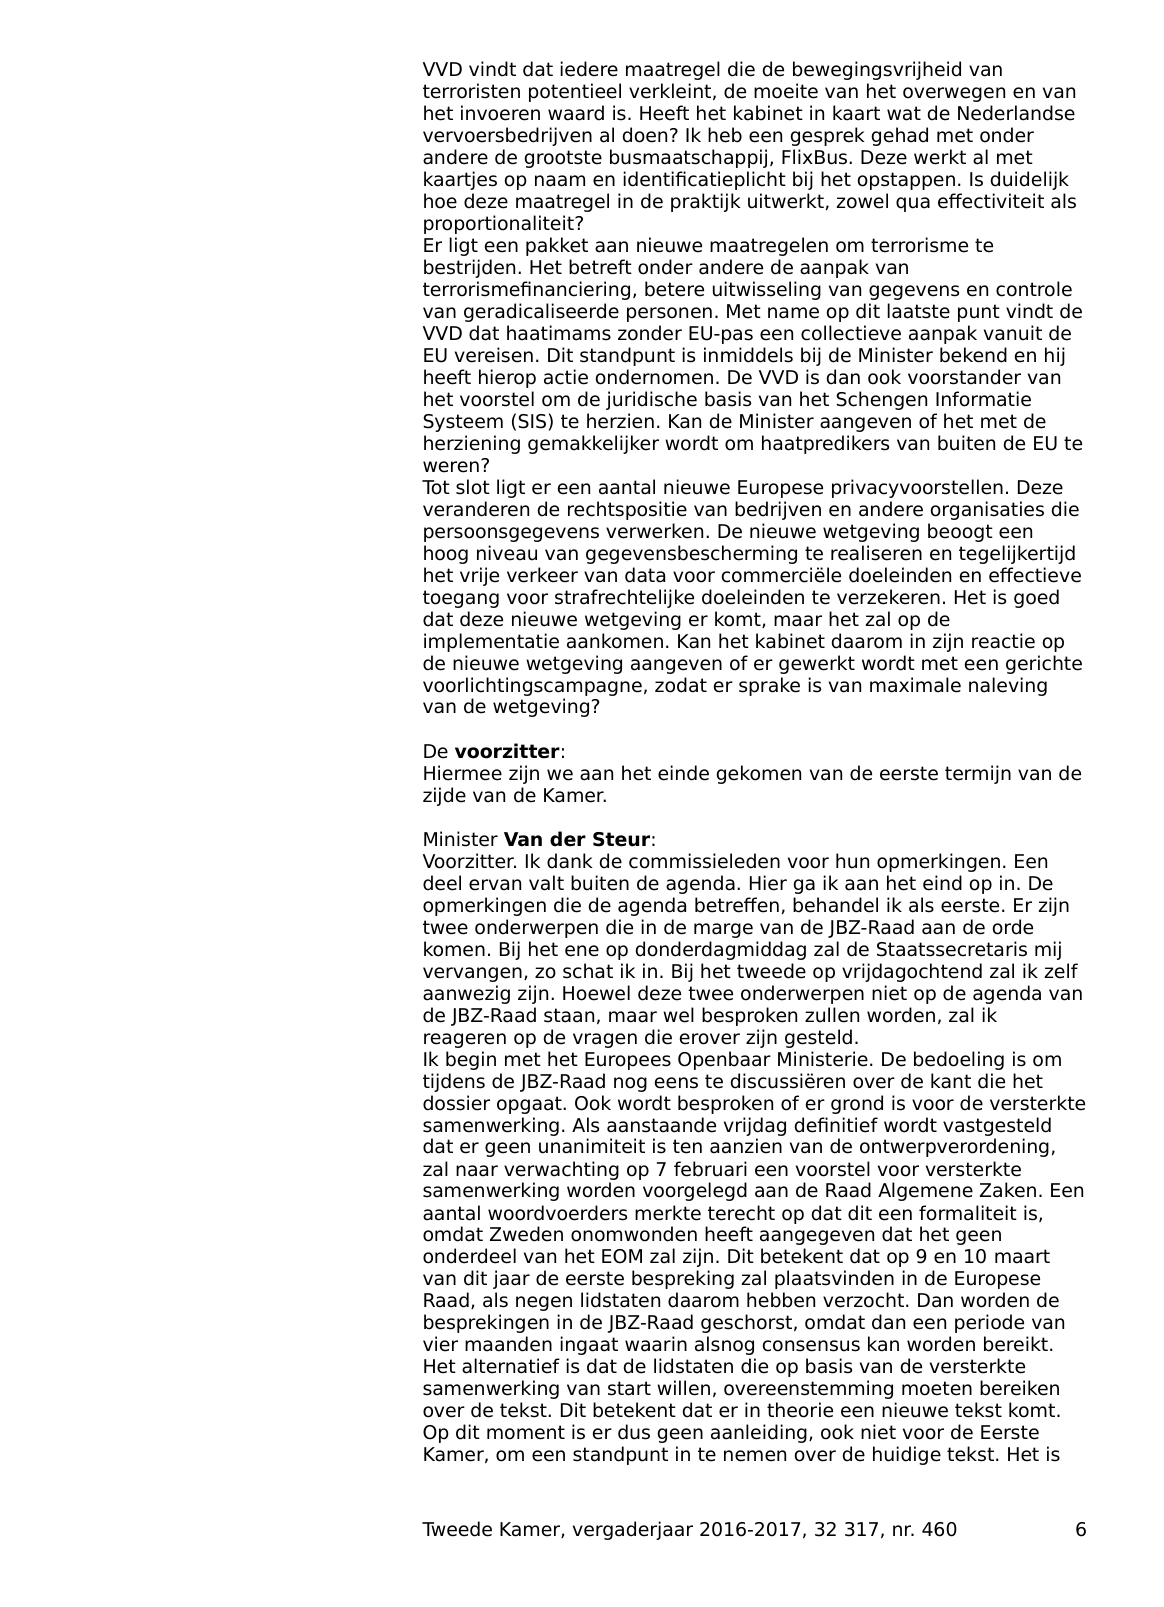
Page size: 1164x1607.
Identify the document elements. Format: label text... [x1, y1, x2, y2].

text De voorzitter: [422, 741, 1087, 763]
text Voorzitter. Ik dank de commissieleden voor hun opmerkingen. Een deel ervan valt buiten de agenda. Hier ga ik aan het eind op in. De opmerkingen die de agenda betreffen, behandel ik als eerste. Er zijn twee onderwerpen die in de marge van de JBZ-Raad aan de orde komen. Bij het ene op donderdagmiddag zal de Staatssecretaris mij vervangen, zo schat ik in. Bij het tweede op vrijdagochtend zal ik zelf aanwezig zijn. Hoewel deze twee onderwerpen niet op de agenda van de JBZ-Raad staan, maar wel besproken zullen worden, zal ik reageren op de vragen die erover zijn gesteld. [422, 851, 1087, 1048]
text Minister Van der Steur: [422, 829, 1087, 851]
text Tot slot ligt er een aantal nieuwe Europese privacyvoorstellen. Deze veranderen de rechtspositie van bedrijven en andere organisaties die persoonsgegevens verwerken. De nieuwe wetgeving beoogt een hoog niveau van gegevensbescherming te realiseren en tegelijkertijd het vrije verkeer van data voor commerciële doeleinden en effectieve toegang voor strafrechtelijke doeleinden te verzekeren. Het is goed dat deze nieuwe wetgeving er komt, maar het zal op de implementatie aankomen. Kan het kabinet daarom in zijn reactie op de nieuwe wetgeving aangeven of er gewerkt wordt met een gerichte voorlichtingscampagne, zodat er sprake is van maximale naleving van de wetgeving? [422, 477, 1087, 718]
text Er ligt een pakket aan nieuwe maatregelen om terrorisme te bestrijden. Het betreft onder andere de aanpak van terrorismefinanciering, betere uitwisseling van gegevens en controle van geradicaliseerde personen. Met name op dit laatste punt vindt de VVD dat haatimams zonder EU-pas een collectieve aanpak vanuit de EU vereisen. Dit standpunt is inmiddels bij de Minister bekend en hij heeft hierop actie ondernomen. De VVD is dan ook voorstander van het voorstel om de juridische basis van het Schengen Informatie Systeem (SIS) te herzien. Kan de Minister aangeven of het met de herziening gemakkelijker wordt om haatpredikers van buiten de EU te weren? [422, 235, 1087, 477]
text Hiermee zijn we aan het einde gekomen van de eerste termijn van de zijde van de Kamer. [422, 763, 1087, 807]
text VVD vindt dat iedere maatregel die de bewegingsvrijheid van terroristen potentieel verkleint, de moeite van het overwegen en van het invoeren waard is. Heeft het kabinet in kaart wat de Nederlandse vervoersbedrijven al doen? Ik heb een gesprek gehad met onder andere de grootste busmaatschappij, FlixBus. Deze werkt al met kaartjes op naam en identificatieplicht bij het opstappen. Is duidelijk hoe deze maatregel in de praktijk uitwerkt, zowel qua effectiviteit als proportionaliteit? [422, 59, 1087, 235]
text Ik begin met het Europees Openbaar Ministerie. De bedoeling is om tijdens de JBZ-Raad nog eens te discussiëren over de kant die het dossier opgaat. Ook wordt besproken of er grond is voor de versterkte samenwerking. Als aanstaande vrijdag definitief wordt vastgesteld dat er geen unanimiteit is ten aanzien van de ontwerpverordening, zal naar verwachting op 7 februari een voorstel voor versterkte samenwerking worden voorgelegd aan de Raad Algemene Zaken. Een aantal woordvoerders merkte terecht op dat dit een formaliteit is, omdat Zweden onomwonden heeft aangegeven dat het geen onderdeel van het EOM zal zijn. Dit betekent dat op 9 en 10 maart van dit jaar de eerste bespreking zal plaatsvinden in de Europese Raad, als negen lidstaten daarom hebben verzocht. Dan worden de besprekingen in de JBZ-Raad geschorst, omdat dan een periode van vier maanden ingaat waarin alsnog consensus kan worden bereikt. Het alternatief is dat de lidstaten die op basis van de versterkte samenwerking van start willen, overeenstemming moeten bereiken over de tekst. Dit betekent dat er in theorie een nieuwe tekst komt. Op dit moment is er dus geen aanleiding, ook niet voor de Eerste Kamer, om een standpunt in te nemen over de huidige tekst. Het is [422, 1048, 1087, 1466]
